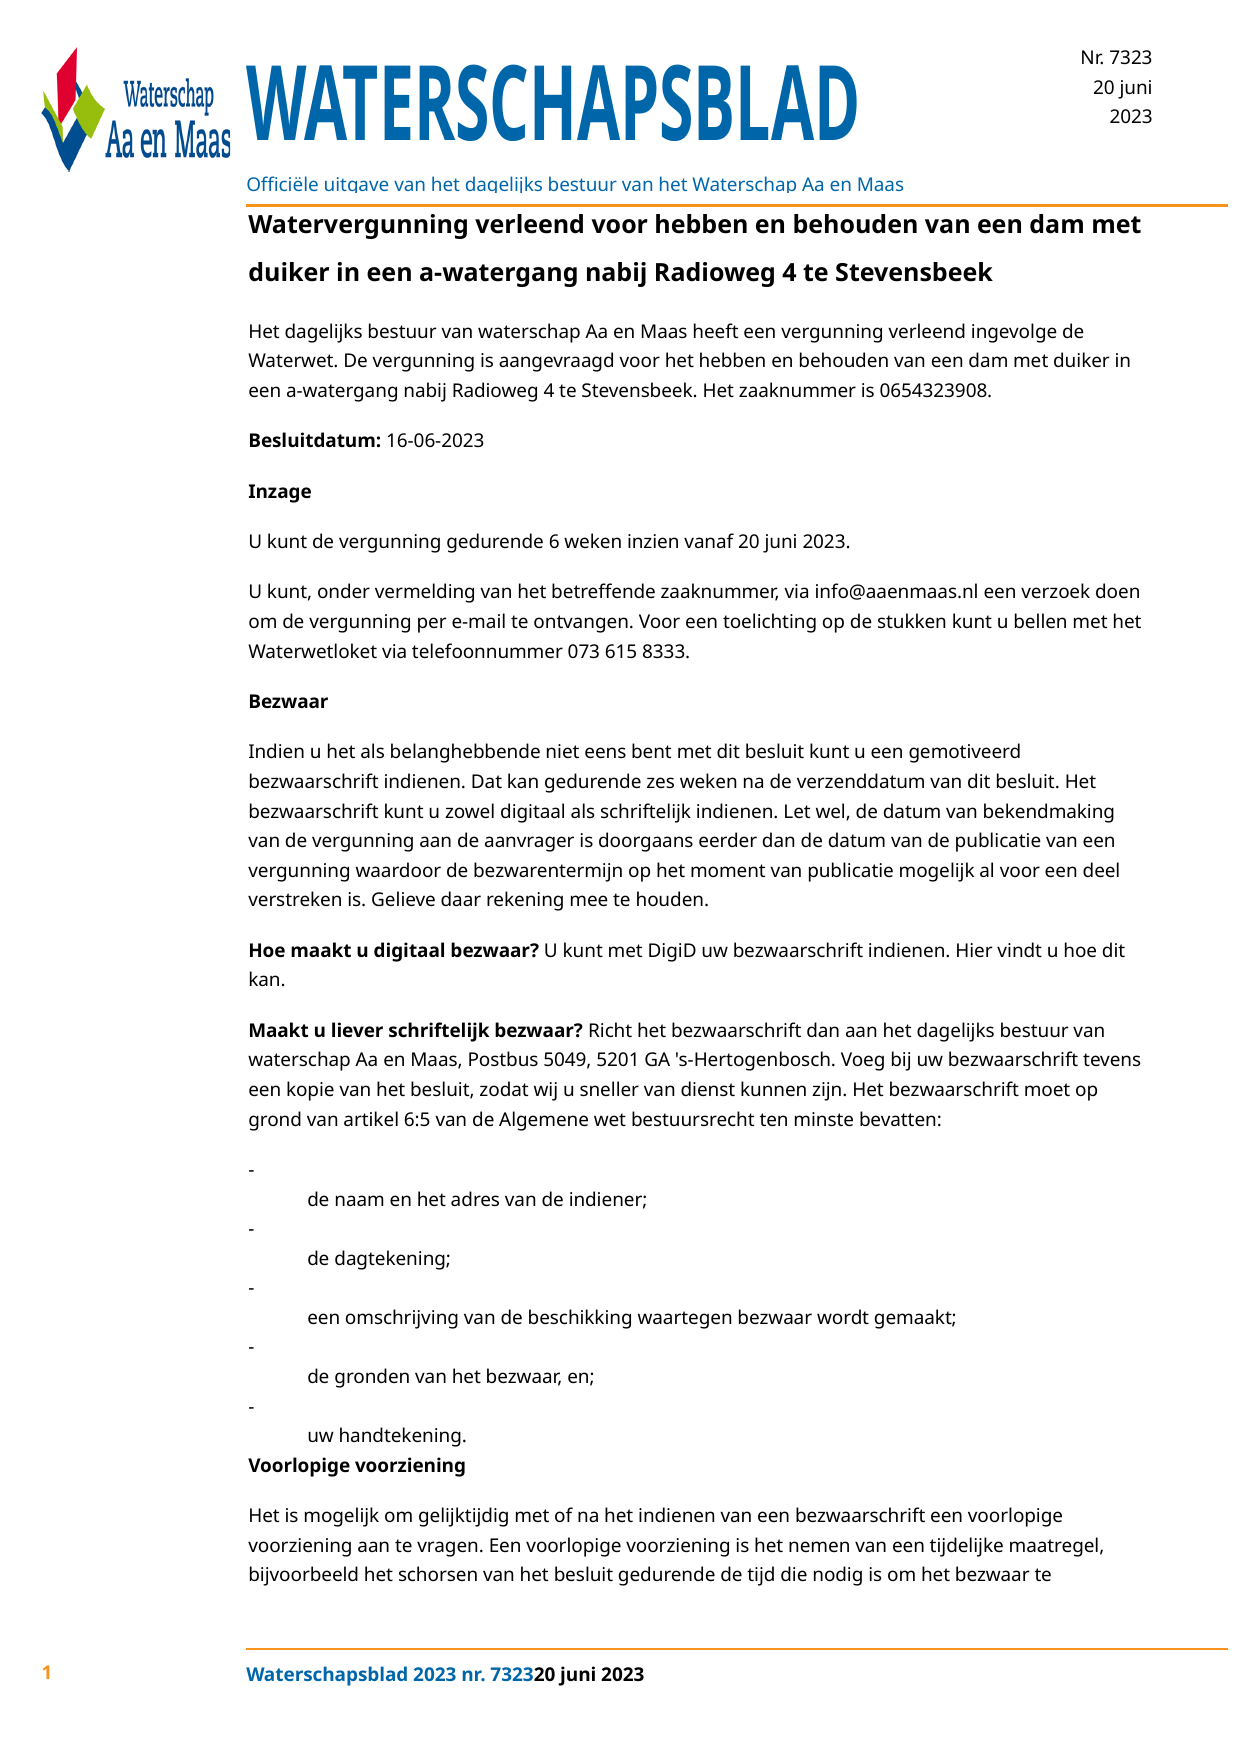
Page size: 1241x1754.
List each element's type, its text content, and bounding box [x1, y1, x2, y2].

text Maakt u liever schriftelijk bezwaar? Richt het bezwaarschrift dan aan het dagelijks bestuur van waterschap Aa en Maas, Postbus 5049, 5201 GA 's-Hertogenbosch. Voeg bij uw bezwaarschrift tevens een kopie van het besluit, zodat wij u sneller van dienst kunnen zijn. Het bezwaarschrift moet op grond van artikel 6:5 van de Algemene wet bestuursrecht ten minste bevatten: [248, 1017, 1152, 1132]
list een omschrijving van de beschikking waartegen bezwaar wordt gemaakt; [248, 1304, 1152, 1330]
text Voorlopige voorziening [248, 1452, 1152, 1478]
list de dagtekening; [248, 1245, 1152, 1271]
text U kunt, onder vermelding van het betreffende zaaknummer, via info@aaenmaas.nl een verzoek doen om de vergunning per e-mail te ontvangen. Voor een toelichting op de stukken kunt u bellen met het Waterwetloket via telefoonnummer 073 615 8333. [248, 579, 1152, 664]
text Het dagelijks bestuur van waterschap Aa en Maas heeft een vergunning verleend ingevolge de Waterwet. De vergunning is aangevraagd voor het hebben en behouden van een dam met duiker in een a-watergang nabij Radioweg 4 te Stevensbeek. Het zaaknummer is 0654323908. [248, 318, 1152, 403]
text Besluitdatum: 16-06-2023 [248, 427, 1152, 453]
text Bezwaar [248, 688, 1152, 714]
text Watervergunning verleend voor hebben en behouden van een dam met duiker in een a-watergang nabij Radioweg 4 te Stevensbeek [248, 207, 1152, 288]
text Indien u het als belanghebbende niet eens bent met dit besluit kunt u een gemotiveerd bezwaarschrift indienen. Dat kan gedurende zes weken na de verzenddatum van dit besluit. Het bezwaarschrift kunt u zowel digitaal als schriftelijk indienen. Let wel, de datum van bekendmaking van de vergunning aan de aanvrager is doorgaans eerder dan de datum van de publicatie van een vergunning waardoor de bezwarentermijn op het moment van publicatie mogelijk al voor een deel verstreken is. Gelieve daar rekening mee te houden. [248, 739, 1152, 912]
text U kunt de vergunning gedurende 6 weken inzien vanaf 20 juni 2023. [248, 528, 1152, 554]
text Inzage [248, 478, 1152, 504]
text Het is mogelijk om gelijktijdig met of na het indienen van een bezwaarschrift een voorlopige voorziening aan te vragen. Een voorlopige voorziening is het nemen van een tijdelijke maatregel, bijvoorbeeld het schorsen van het besluit gedurende de tijd die nodig is om het bezwaar te [248, 1502, 1152, 1587]
list de naam en het adres van de indiener; [248, 1186, 1152, 1212]
list uw handtekening. [248, 1422, 1152, 1448]
list de gronden van het bezwaar, en; [248, 1363, 1152, 1389]
text Hoe maakt u digitaal bezwaar? U kunt met DigiD uw bezwaarschrift indienen. Hier vindt u hoe dit kan. [248, 937, 1152, 992]
picture [41, 47, 231, 172]
